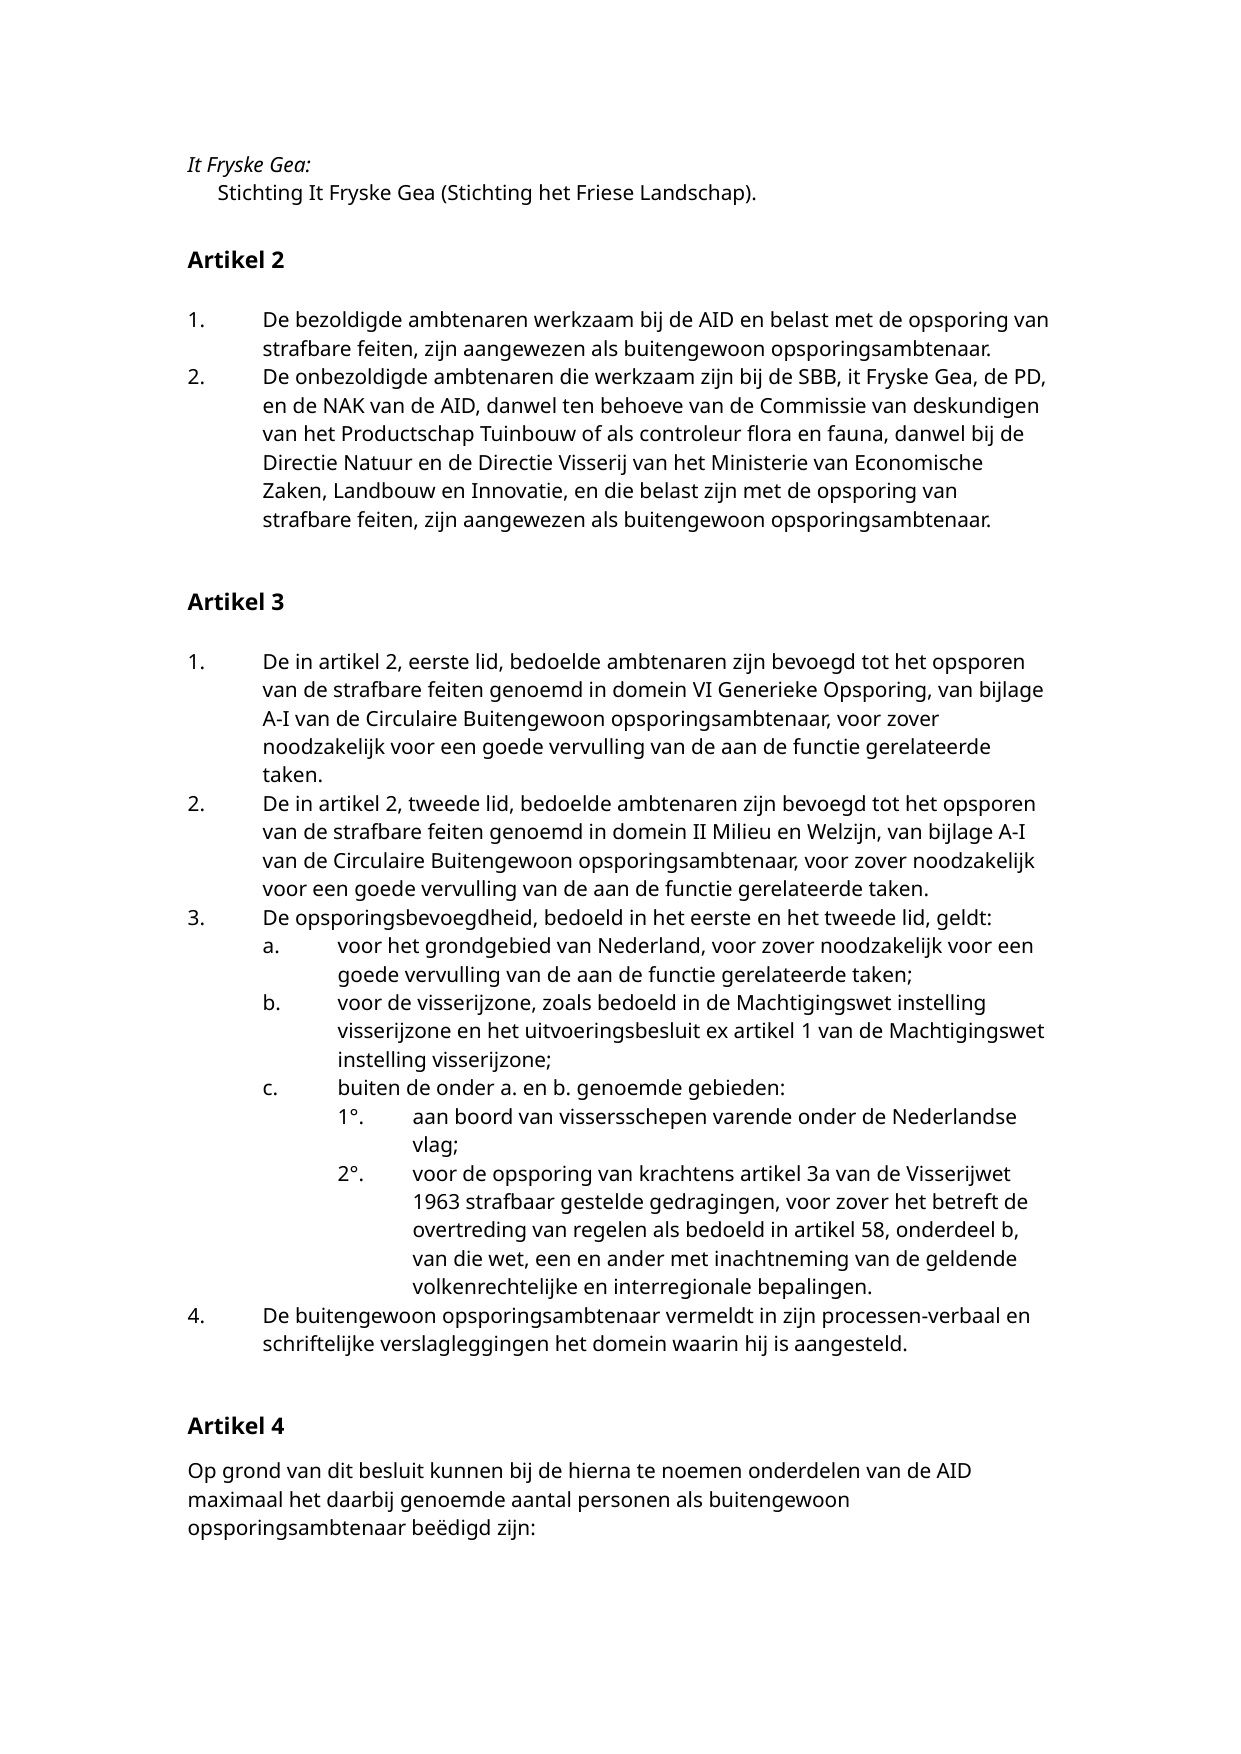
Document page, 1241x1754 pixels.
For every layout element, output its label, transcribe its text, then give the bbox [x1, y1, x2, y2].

list De in artikel 2, eerste lid, bedoelde ambtenaren zijn bevoegd tot het opsporen van de strafbare feiten genoemd in domein VI Generieke Opsporing, van bijlage A-I van de Circulaire Buitengewoon opsporingsambtenaar, voor zover noodzakelijk voor een goede vervulling van de aan de functie gerelateerde taken. [187, 647, 1053, 789]
subtitle Artikel 2 [187, 244, 1053, 276]
list De bezoldigde ambtenaren werkzaam bij de AID en belast met de opsporing van strafbare feiten, zijn aangewezen als buitengewoon opsporingsambtenaar. [187, 306, 1053, 362]
list aan boord van vissersschepen varende onder de Nederlandse vlag; [337, 1102, 1053, 1159]
list De buitengewoon opsporingsambtenaar vermeldt in zijn processen-verbaal en schriftelijke verslagleggingen het domein waarin hij is aangesteld. [187, 1301, 1053, 1358]
subtitle Artikel 4 [187, 1410, 1053, 1442]
text Op grond van dit besluit kunnen bij de hierna te noemen onderdelen van de AID maximaal het daarbij genoemde aantal personen als buitengewoon opsporingsambtenaar beëdigd zijn: [187, 1457, 1053, 1542]
list buiten de onder a. en b. genoemde gebieden: [262, 1073, 1053, 1102]
list voor de opsporing van krachtens artikel 3a van de Visserijwet 1963 strafbaar gestelde gedragingen, voor zover het betreft de overtreding van regelen als bedoeld in artikel 58, onderdeel b, van die wet, een en ander met inachtneming van de geldende volkenrechtelijke en interregionale bepalingen. [337, 1159, 1053, 1301]
list De onbezoldigde ambtenaren die werkzaam zijn bij de SBB, it Fryske Gea, de PD, en de NAK van de AID, danwel ten behoeve van de Commissie van deskundigen van het Productschap Tuinbouw of als controleur flora en fauna, danwel bij de Directie Natuur en de Directie Visserij van het Ministerie van Economische Zaken, Landbouw en Innovatie, en die belast zijn met de opsporing van strafbare feiten, zijn aangewezen als buitengewoon opsporingsambtenaar. [187, 362, 1053, 533]
subtitle Artikel 3 [187, 586, 1053, 617]
text Stichting It Fryske Gea (Stichting het Friese Landschap). [217, 178, 1053, 207]
text It Fryske Gea: [187, 150, 1053, 178]
list De in artikel 2, tweede lid, bedoelde ambtenaren zijn bevoegd tot het opsporen van de strafbare feiten genoemd in domein II Milieu en Welzijn, van bijlage A-I van de Circulaire Buitengewoon opsporingsambtenaar, voor zover noodzakelijk voor een goede vervulling van de aan de functie gerelateerde taken. [187, 789, 1053, 903]
list De opsporingsbevoegdheid, bedoeld in het eerste en het tweede lid, geldt: [187, 903, 1053, 931]
list voor de visserijzone, zoals bedoeld in de Machtigingswet instelling visserijzone en het uitvoeringsbesluit ex artikel 1 van de Machtigingswet instelling visserijzone; [262, 988, 1053, 1073]
list voor het grondgebied van Nederland, voor zover noodzakelijk voor een goede vervulling van de aan de functie gerelateerde taken; [262, 931, 1053, 988]
